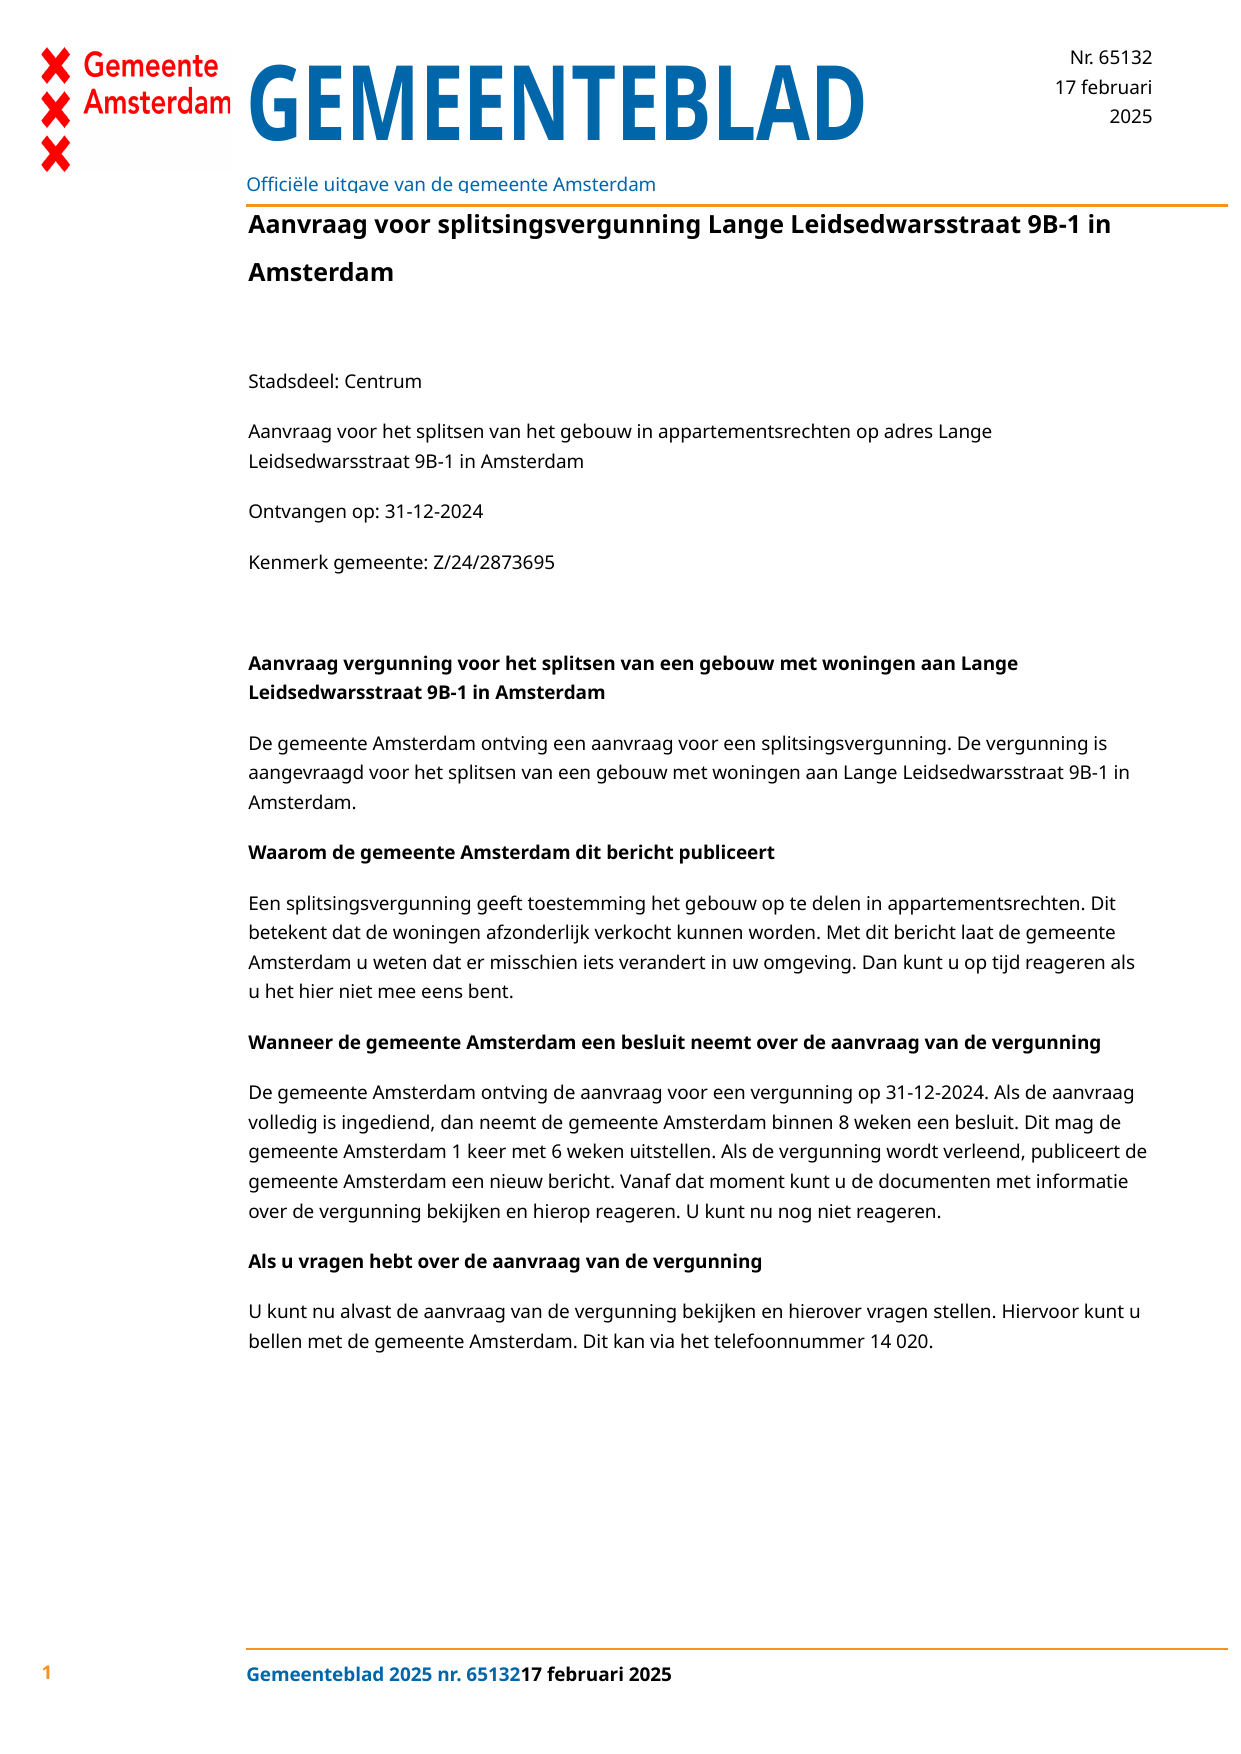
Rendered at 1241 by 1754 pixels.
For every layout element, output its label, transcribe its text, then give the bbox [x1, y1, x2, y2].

text Wanneer de gemeente Amsterdam een besluit neemt over de aanvraag van de vergunning [248, 1029, 1152, 1055]
text Aanvraag voor splitsingsvergunning Lange Leidsedwarsstraat 9B-1 in Amsterdam [248, 207, 1152, 288]
text Ontvangen op: 31-12-2024 [248, 499, 1152, 524]
text Een splitsingsvergunning geeft toestemming het gebouw op te delen in appartementsrechten. Dit betekent dat de woningen afzonderlijk verkocht kunnen worden. Met dit bericht laat de gemeente Amsterdam u weten dat er misschien iets verandert in uw omgeving. Dan kunt u op tijd reageren als u het hier niet mee eens bent. [248, 890, 1152, 1004]
text Als u vragen hebt over de aanvraag van de vergunning [248, 1248, 1152, 1274]
text U kunt nu alvast de aanvraag van de vergunning bekijken en hierover vragen stellen. Hiervoor kunt u bellen met de gemeente Amsterdam. Dit kan via het telefoonnummer 14 020. [248, 1299, 1152, 1354]
text Stadsdeel: Centrum [248, 368, 1152, 394]
text Aanvraag voor het splitsen van het gebouw in appartementsrechten op adres Lange Leidsedwarsstraat 9B-1 in Amsterdam [248, 419, 1152, 474]
text Kenmerk gemeente: Z/24/2873695 [248, 549, 1152, 575]
text De gemeente Amsterdam ontving de aanvraag voor een vergunning op 31-12-2024. Als de aanvraag volledig is ingediend, dan neemt de gemeente Amsterdam binnen 8 weken een besluit. Dit mag de gemeente Amsterdam 1 keer met 6 weken uitstellen. Als de vergunning wordt verleend, publiceert de gemeente Amsterdam een nieuw bericht. Vanaf dat moment kunt u de documenten met informatie over de vergunning bekijken en hierop reageren. U kunt nu nog niet reageren. [248, 1079, 1152, 1224]
text Waarom de gemeente Amsterdam dit bericht publiceert [248, 839, 1152, 865]
text Aanvraag vergunning voor het splitsen van een gebouw met woningen aan Lange Leidsedwarsstraat 9B-1 in Amsterdam [248, 650, 1152, 705]
text De gemeente Amsterdam ontving een aanvraag voor een splitsingsvergunning. De vergunning is aangevraagd voor het splitsen van een gebouw met woningen aan Lange Leidsedwarsstraat 9B-1 in Amsterdam. [248, 730, 1152, 815]
picture [41, 47, 231, 172]
